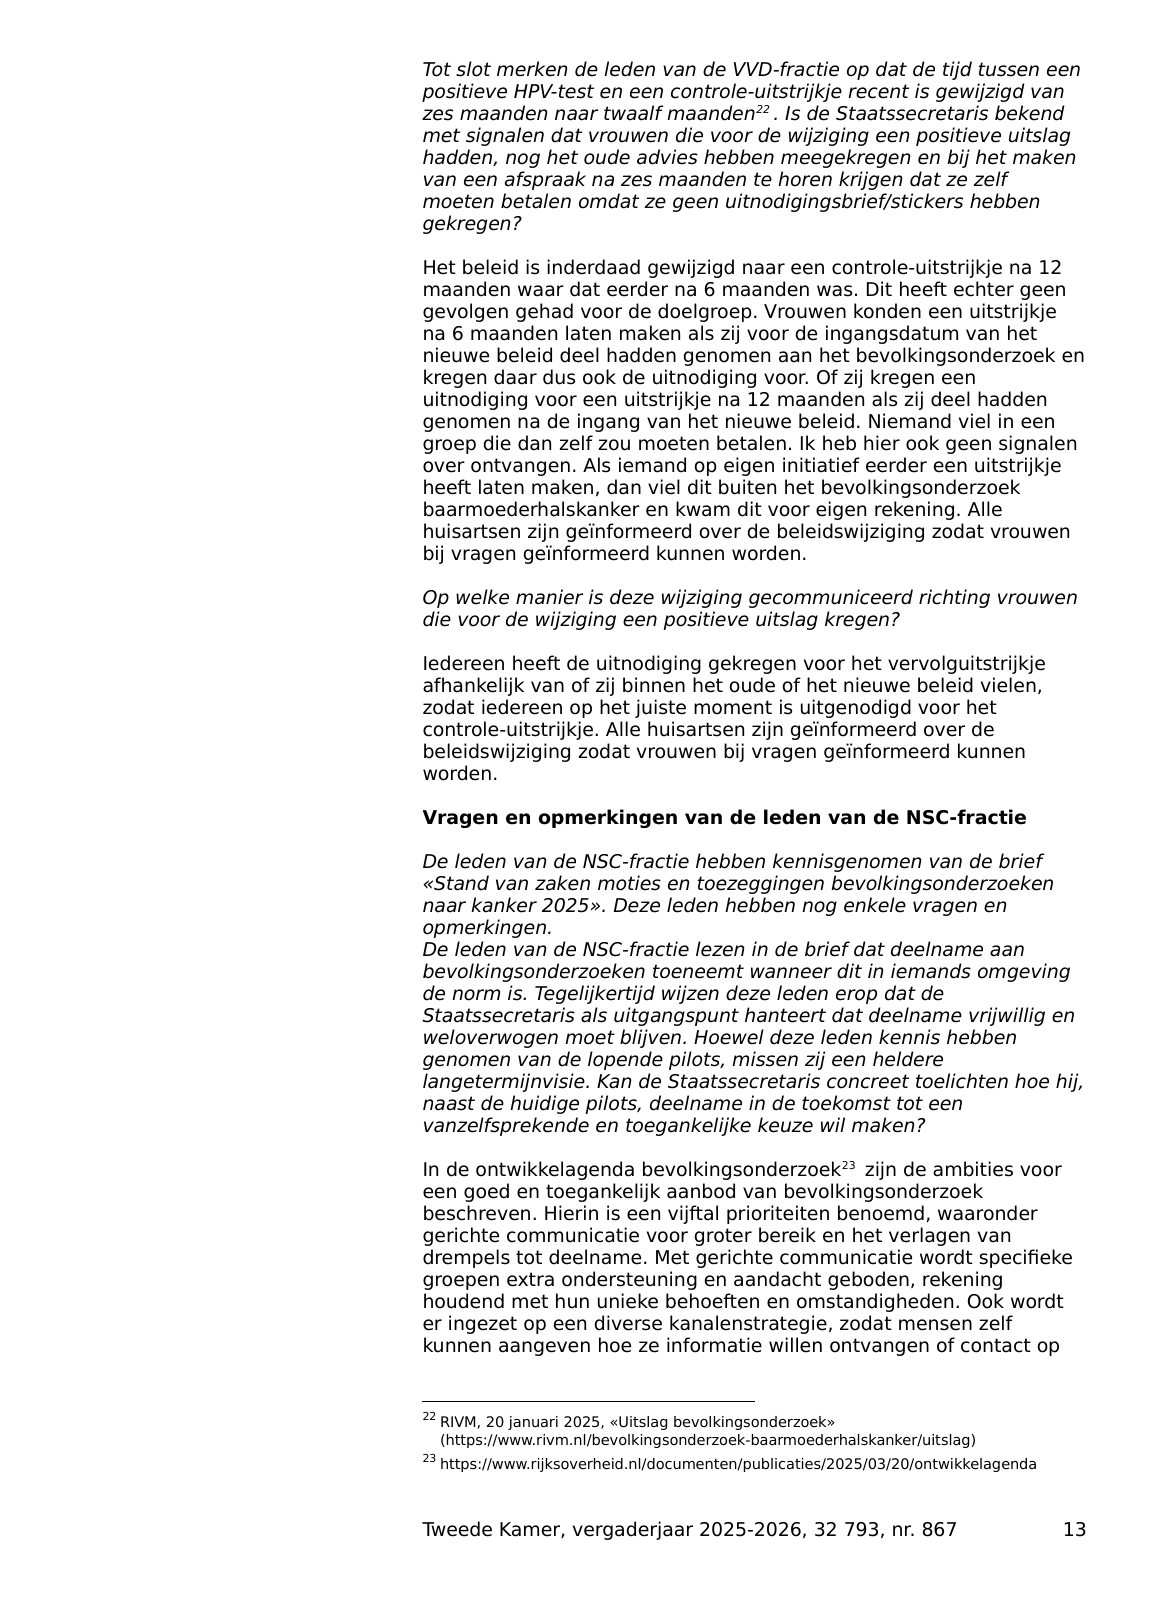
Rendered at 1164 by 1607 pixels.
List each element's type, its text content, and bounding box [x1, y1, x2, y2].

text In de ontwikkelagenda bevolkingsonderzoek zijn de ambities voor een goed en toegankelijk aanbod van bevolkingsonderzoek beschreven. Hierin is een vijftal prioriteiten benoemd, waaronder gerichte communicatie voor groter bereik en het verlagen van drempels tot deelname. Met gerichte communicatie wordt specifieke groepen extra ondersteuning en aandacht geboden, rekening houdend met hun unieke behoeften en omstandigheden. Ook wordt er ingezet op een diverse kanalenstrategie, zodat mensen zelf kunnen aangeven hoe ze informatie willen ontvangen of contact op [422, 1159, 1087, 1357]
subtitle Vragen en opmerkingen van de leden van de NSC-fractie [422, 807, 1087, 829]
text De leden van de NSC-fractie lezen in de brief dat deelname aan bevolkingsonderzoeken toeneemt wanneer dit in iemands omgeving de norm is. Tegelijkertijd wijzen deze leden erop dat de Staatssecretaris als uitgangspunt hanteert dat deelname vrijwillig en weloverwogen moet blijven. Hoewel deze leden kennis hebben genomen van de lopende pilots, missen zij een heldere langetermijnvisie. Kan de Staatssecretaris concreet toelichten hoe hij, naast de huidige pilots, deelname in de toekomst tot een vanzelfsprekende en toegankelijke keuze wil maken? [422, 939, 1087, 1137]
text https://www.rijksoverheid.nl/documenten/publicaties/2025/03/20/ontwikkelagenda [422, 1452, 1087, 1474]
text RIVM, 20 januari 2025, «Uitslag bevolkingsonderzoek» (https://www.rivm.nl/bevolkingsonderzoek-baarmoederhalskanker/uitslag) [422, 1410, 1087, 1449]
text Tot slot merken de leden van de VVD-fractie op dat de tijd tussen een positieve HPV-test en een controle-uitstrijkje recent is gewijzigd van zes maanden naar twaalf maanden. Is de Staatssecretaris bekend met signalen dat vrouwen die voor de wijziging een positieve uitslag hadden, nog het oude advies hebben meegekregen en bij het maken van een afspraak na zes maanden te horen krijgen dat ze zelf moeten betalen omdat ze geen uitnodigingsbrief/stickers hebben gekregen? [422, 59, 1087, 235]
text De leden van de NSC-fractie hebben kennisgenomen van de brief «Stand van zaken moties en toezeggingen bevolkingsonderzoeken naar kanker 2025». Deze leden hebben nog enkele vragen en opmerkingen. [422, 851, 1087, 939]
text Het beleid is inderdaad gewijzigd naar een controle-uitstrijkje na 12 maanden waar dat eerder na 6 maanden was. Dit heeft echter geen gevolgen gehad voor de doelgroep. Vrouwen konden een uitstrijkje na 6 maanden laten maken als zij voor de ingangsdatum van het nieuwe beleid deel hadden genomen aan het bevolkingsonderzoek en kregen daar dus ook de uitnodiging voor. Of zij kregen een uitnodiging voor een uitstrijkje na 12 maanden als zij deel hadden genomen na de ingang van het nieuwe beleid. Niemand viel in een groep die dan zelf zou moeten betalen. Ik heb hier ook geen signalen over ontvangen. Als iemand op eigen initiatief eerder een uitstrijkje heeft laten maken, dan viel dit buiten het bevolkingsonderzoek baarmoederhalskanker en kwam dit voor eigen rekening. Alle huisartsen zijn geïnformeerd over de beleidswijziging zodat vrouwen bij vragen geïnformeerd kunnen worden. [422, 257, 1087, 565]
text Iedereen heeft de uitnodiging gekregen voor het vervolguitstrijkje afhankelijk van of zij binnen het oude of het nieuwe beleid vielen, zodat iedereen op het juiste moment is uitgenodigd voor het controle-uitstrijkje. Alle huisartsen zijn geïnformeerd over de beleidswijziging zodat vrouwen bij vragen geïnformeerd kunnen worden. [422, 653, 1087, 785]
text Op welke manier is deze wijziging gecommuniceerd richting vrouwen die voor de wijziging een positieve uitslag kregen? [422, 587, 1087, 631]
